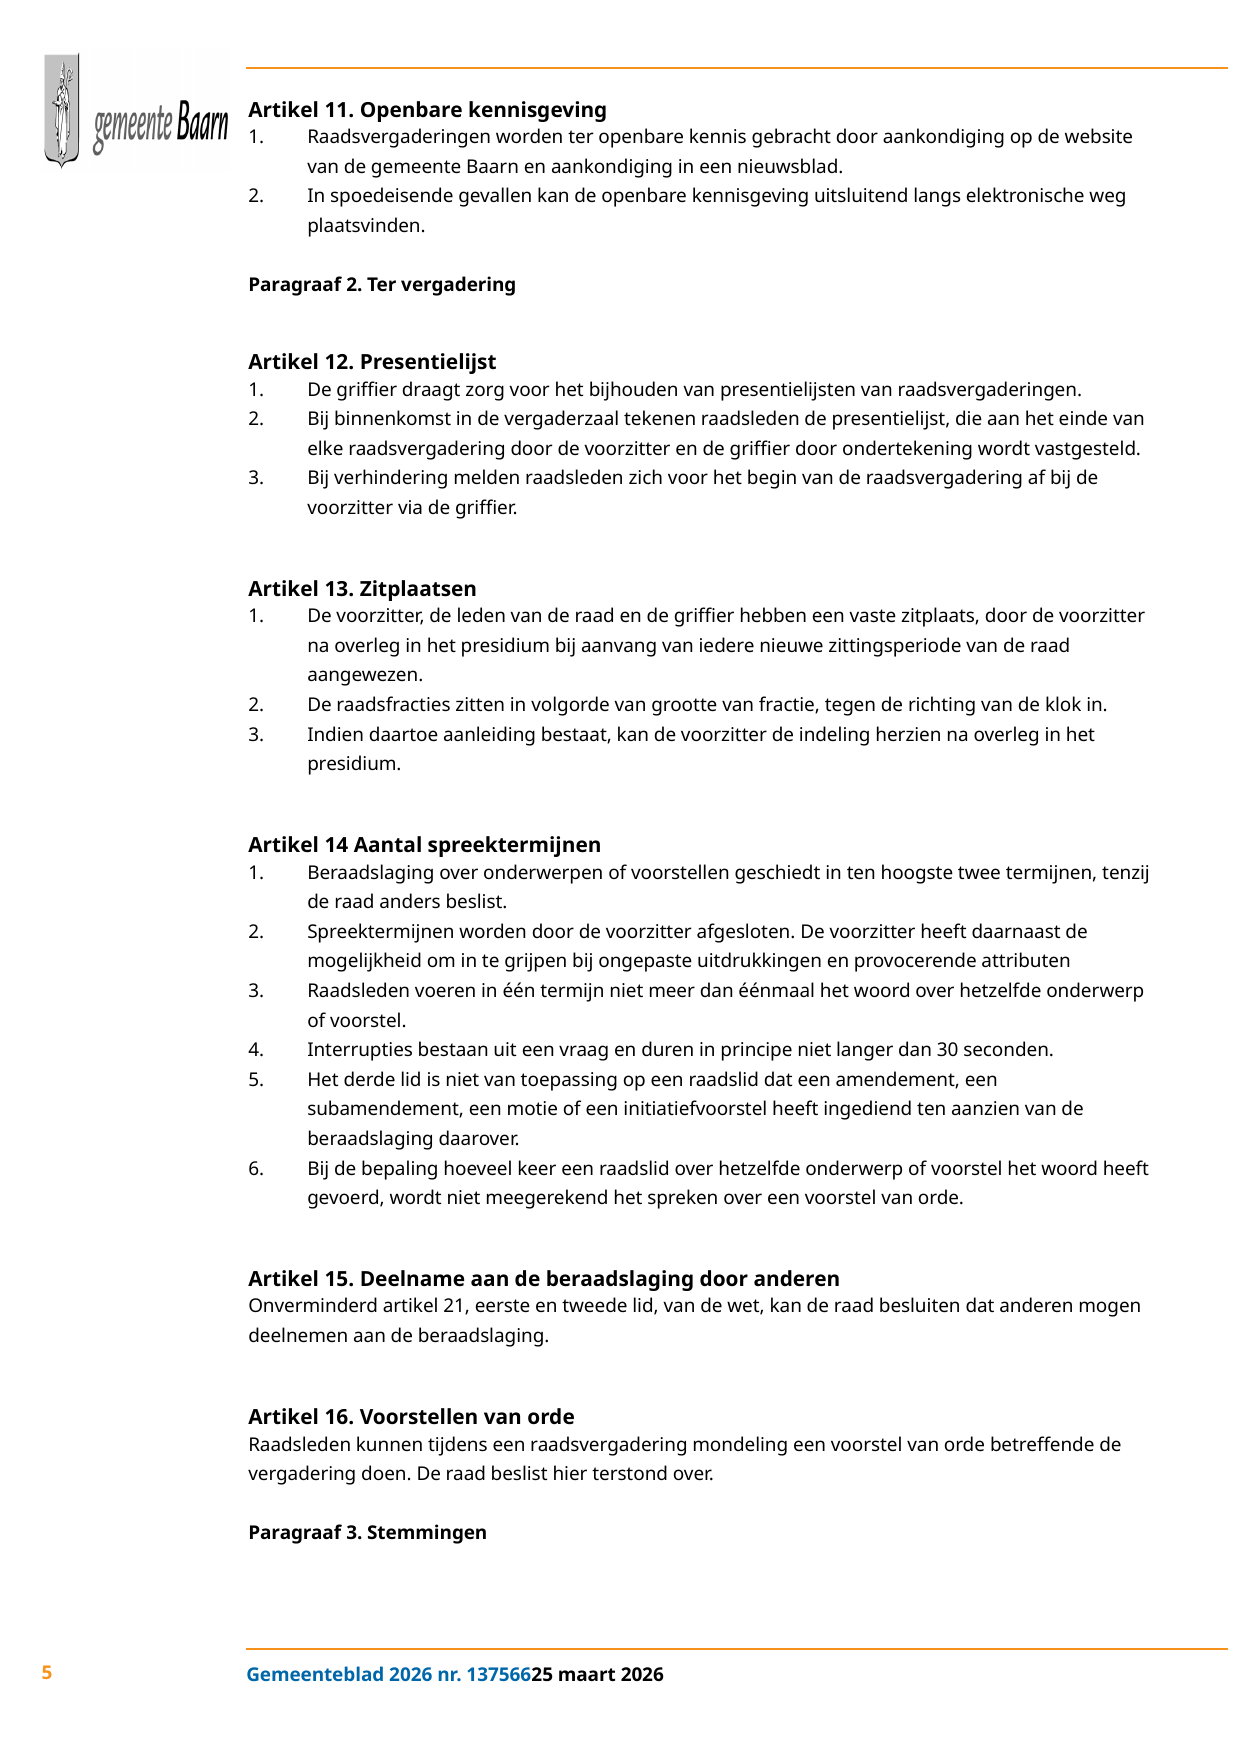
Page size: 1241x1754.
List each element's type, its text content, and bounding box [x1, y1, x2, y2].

picture [41, 47, 231, 172]
text Raadsleden kunnen tijdens een raadsvergadering mondeling een voorstel van orde betreffende de vergadering doen. De raad beslist hier terstond over. [248, 1431, 1152, 1486]
list Het derde lid is niet van toepassing op een raadslid dat een amendement, een subamendement, een motie of een initiatiefvoorstel heeft ingediend ten aanzien van de beraadslaging daarover. [248, 1066, 1152, 1151]
list Bij verhindering melden raadsleden zich voor het begin van de raadsvergadering af bij de voorzitter via de griffier. [248, 464, 1152, 520]
list Bij de bepaling hoeveel keer een raadslid over hetzelfde onderwerp of voorstel het woord heeft gevoerd, wordt niet meegerekend het spreken over een voorstel van orde. [248, 1155, 1152, 1210]
text Onverminderd artikel 21, eerste en tweede lid, van de wet, kan de raad besluiten dat anderen mogen deelnemen aan de beraadslaging. [248, 1293, 1152, 1348]
text Artikel 13. Zitplaatsen [248, 574, 1152, 602]
list Interrupties bestaan uit een vraag en duren in principe niet langer dan 30 seconden. [248, 1036, 1152, 1062]
list Raadsleden voeren in één termijn niet meer dan éénmaal het woord over hetzelfde onderwerp of voorstel. [248, 977, 1152, 1032]
text Artikel 11. Openbare kennisgeving [248, 95, 1152, 123]
list Raadsvergaderingen worden ter openbare kennis gebracht door aankondiging op de website van de gemeente Baarn en aankondiging in een nieuwsblad. [248, 123, 1152, 178]
list In spoedeisende gevallen kan de openbare kennisgeving uitsluitend langs elektronische weg plaatsvinden. [248, 182, 1152, 238]
list Spreektermijnen worden door de voorzitter afgesloten. De voorzitter heeft daarnaast de mogelijkheid om in te grijpen bij ongepaste uitdrukkingen en provocerende attributen [248, 918, 1152, 973]
list Indien daartoe aanleiding bestaat, kan de voorzitter de indeling herzien na overleg in het presidium. [248, 721, 1152, 776]
text Artikel 14 Aantal spreektermijnen [248, 830, 1152, 859]
list Beraadslaging over onderwerpen of voorstellen geschiedt in ten hoogste twee termijnen, tenzij de raad anders beslist. [248, 859, 1152, 914]
list De griffier draagt zorg voor het bijhouden van presentielijsten van raadsvergaderingen. [248, 376, 1152, 401]
text Paragraaf 2. Ter vergadering [248, 271, 1152, 297]
text Artikel 16. Voorstellen van orde [248, 1402, 1152, 1431]
text Artikel 15. Deelname aan de beraadslaging door anderen [248, 1264, 1152, 1293]
text Paragraaf 3. Stemmingen [248, 1519, 1152, 1545]
list De raadsfracties zitten in volgorde van grootte van fractie, tegen de richting van de klok in. [248, 691, 1152, 717]
text Artikel 12. Presentielijst [248, 347, 1152, 376]
list De voorzitter, de leden van de raad en de griffier hebben een vaste zitplaats, door de voorzitter na overleg in het presidium bij aanvang van iedere nieuwe zittingsperiode van de raad aangewezen. [248, 602, 1152, 687]
list Bij binnenkomst in de vergaderzaal tekenen raadsleden de presentielijst, die aan het einde van elke raadsvergadering door de voorzitter en de griffier door ondertekening wordt vastgesteld. [248, 405, 1152, 461]
